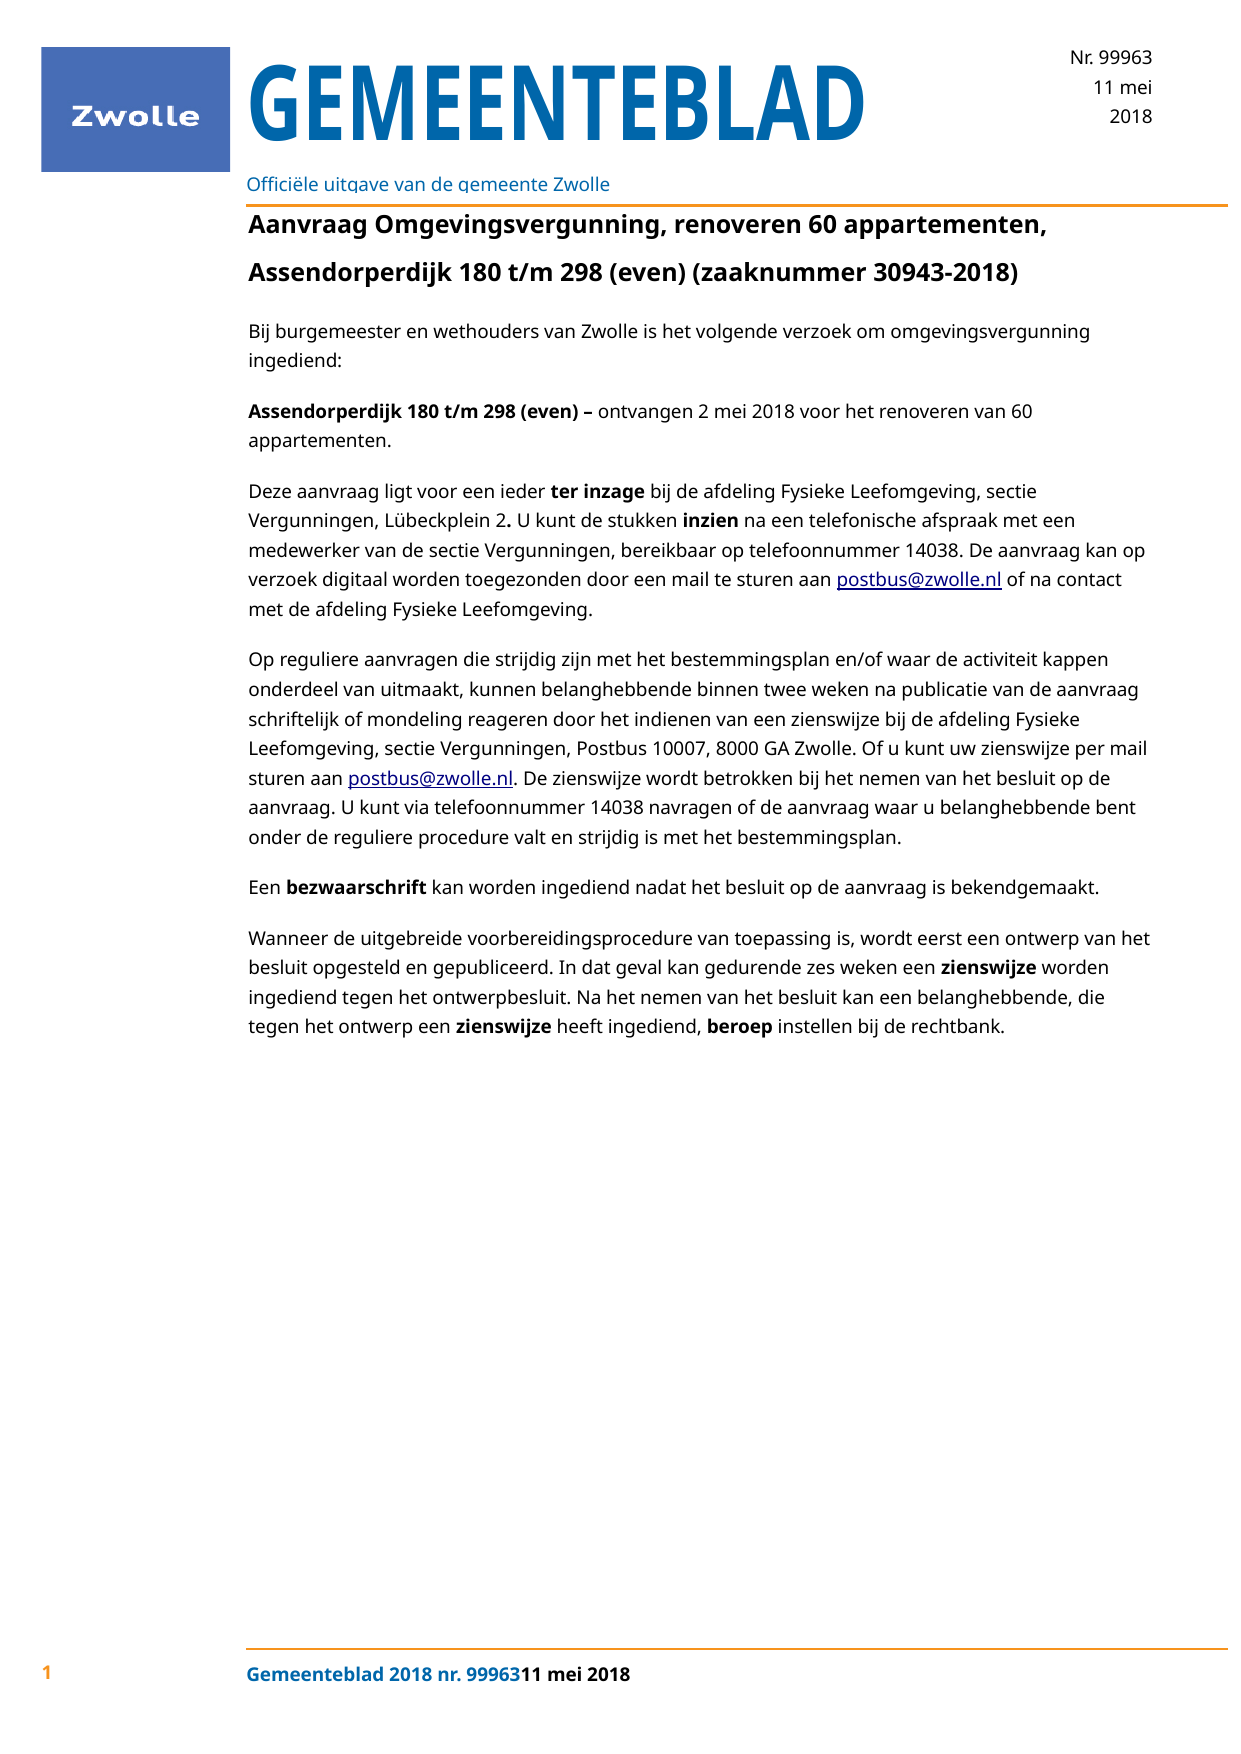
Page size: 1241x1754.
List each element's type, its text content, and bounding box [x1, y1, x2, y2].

text Bij burgemeester en wethouders van Zwolle is het volgende verzoek om omgevingsvergunning ingediend: [248, 318, 1152, 373]
text Wanneer de uitgebreide voorbereidingsprocedure van toepassing is, wordt eerst een ontwerp van het besluit opgesteld en gepubliceerd. In dat geval kan gedurende zes weken een zienswijze worden ingediend tegen het ontwerpbesluit. Na het nemen van het besluit kan een belanghebbende, die tegen het ontwerp een zienswijze heeft ingediend, beroep instellen bij de rechtbank. [248, 925, 1152, 1039]
text Op reguliere aanvragen die strijdig zijn met het bestemmingsplan en/of waar de activiteit kappen onderdeel van uitmaakt, kunnen belanghebbende binnen twee weken na publicatie van de aanvraag schriftelijk of mondeling reageren door het indienen van een zienswijze bij de afdeling Fysieke Leefomgeving, sectie Vergunningen, Postbus 10007, 8000 GA Zwolle. Of u kunt uw zienswijze per mail sturen aan postbus@zwolle.nl. De zienswijze wordt betrokken bij het nemen van het besluit op de aanvraag. U kunt via telefoonnummer 14038 navragen of de aanvraag waar u belanghebbende bent onder de reguliere procedure valt en strijdig is met het bestemmingsplan. [248, 647, 1152, 850]
text Assendorperdijk 180 t/m 298 (even) – ontvangen 2 mei 2018 voor het renoveren van 60 appartementen. [248, 398, 1152, 453]
text Een bezwaarschrift kan worden ingediend nadat het besluit op de aanvraag is bekendgemaakt. [248, 874, 1152, 900]
text Aanvraag Omgevingsvergunning, renoveren 60 appartementen, Assendorperdijk 180 t/m 298 (even) (zaaknummer 30943-2018) [248, 207, 1152, 288]
picture [41, 47, 231, 172]
text Deze aanvraag ligt voor een ieder ter inzage bij de afdeling Fysieke Leefomgeving, sectie Vergunningen, Lübeckplein 2. U kunt de stukken inzien na een telefonische afspraak met een medewerker van de sectie Vergunningen, bereikbaar op telefoonnummer 14038. De aanvraag kan op verzoek digitaal worden toegezonden door een mail te sturen aan postbus@zwolle.nl of na contact met de afdeling Fysieke Leefomgeving. [248, 478, 1152, 622]
